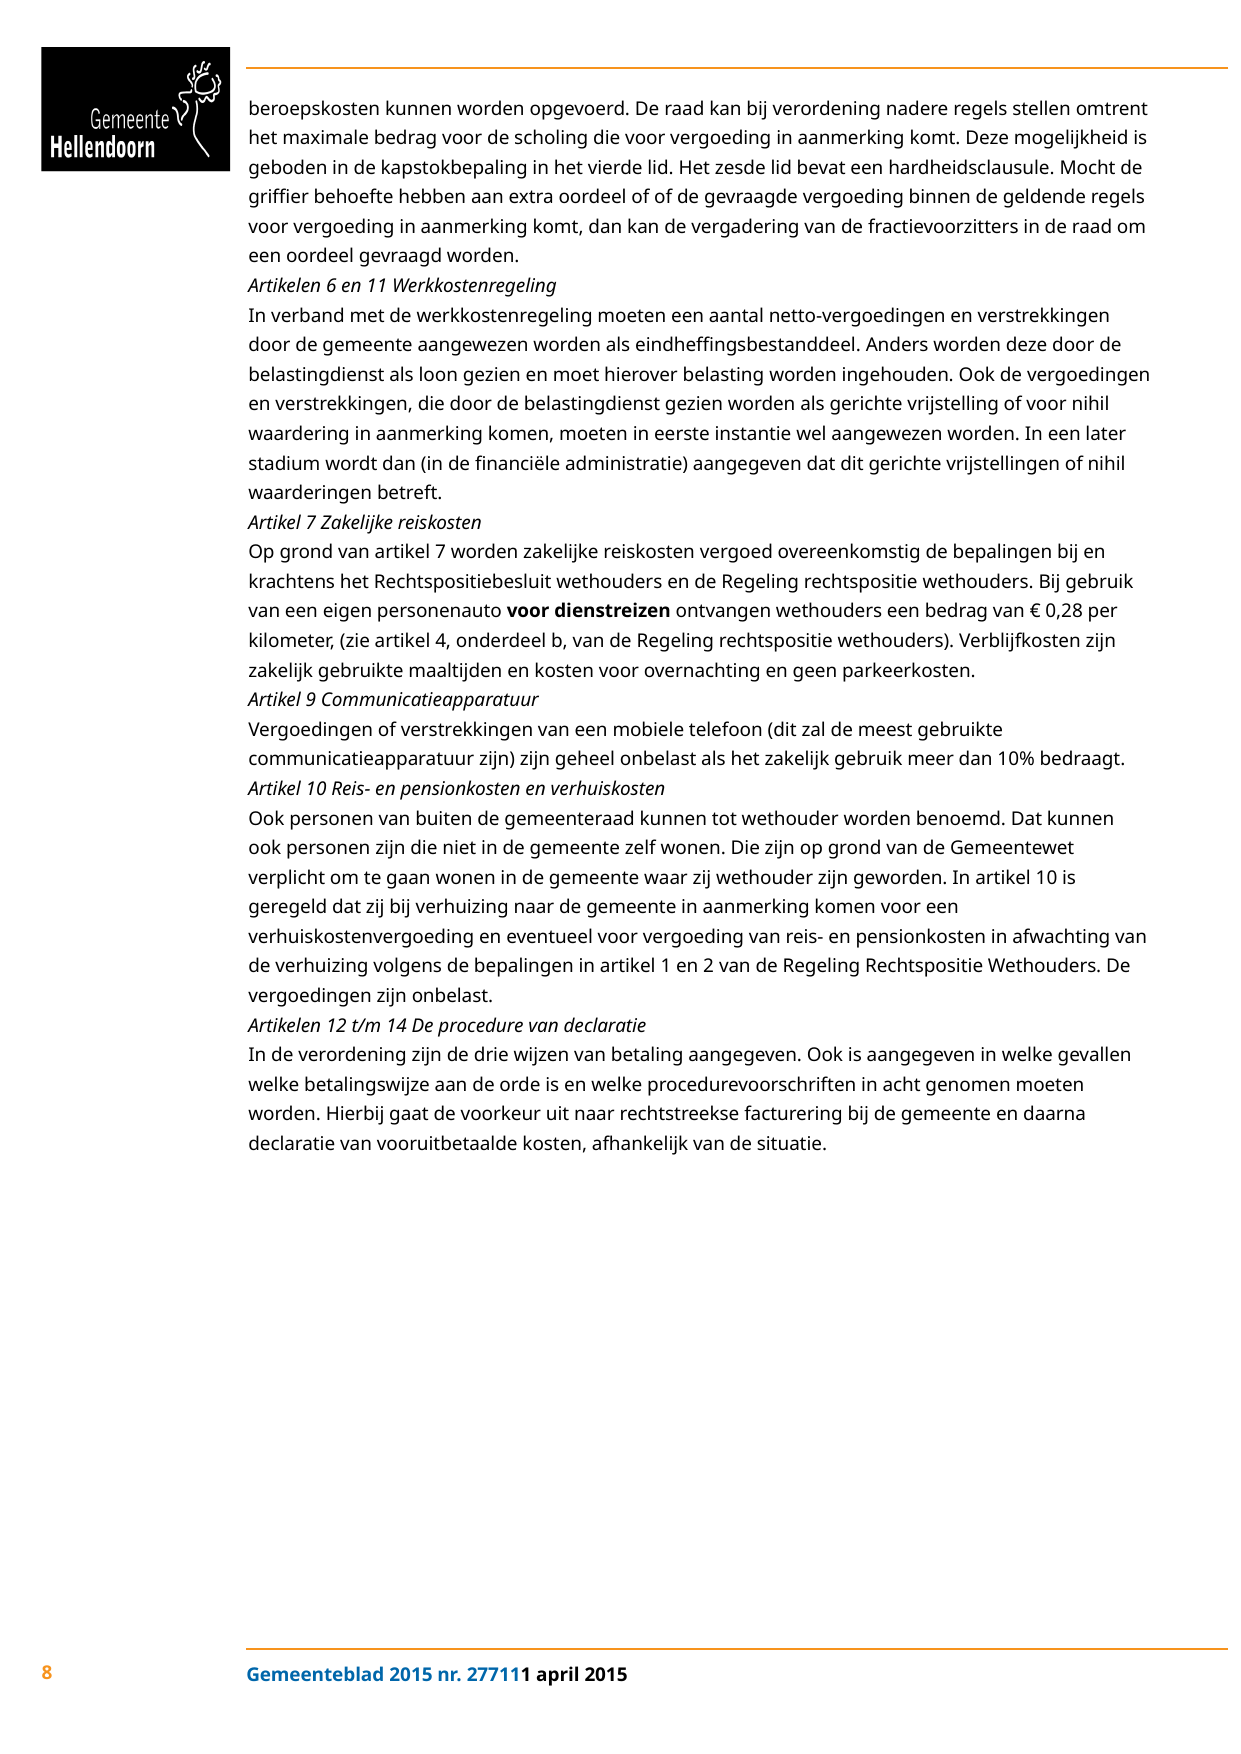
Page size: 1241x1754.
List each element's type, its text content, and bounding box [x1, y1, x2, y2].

text Artikel 9 Communicatieapparatuur [248, 686, 1152, 712]
text Artikel 10 Reis- en pensionkosten en verhuiskosten [248, 775, 1152, 801]
text In de verordening zijn de drie wijzen van betaling aangegeven. Ook is aangegeven in welke gevallen welke betalingswijze aan de orde is en welke procedurevoorschriften in acht genomen moeten worden. Hierbij gaat de voorkeur uit naar rechtstreekse facturering bij de gemeente en daarna declaratie van vooruitbetaalde kosten, afhankelijk van de situatie. [248, 1041, 1152, 1156]
picture [41, 47, 231, 172]
text Artikelen 6 en 11 Werkkostenregeling [248, 272, 1152, 298]
text In verband met de werkkostenregeling moeten een aantal netto-vergoedingen en verstrekkingen door de gemeente aangewezen worden als eindheffingsbestanddeel. Anders worden deze door de belastingdienst als loon gezien en moet hierover belasting worden ingehouden. Ook de vergoedingen en verstrekkingen, die door de belastingdienst gezien worden als gerichte vrijstelling of voor nihil waardering in aanmerking komen, moeten in eerste instantie wel aangewezen worden. In een later stadium wordt dan (in de financiële administratie) aangegeven dat dit gerichte vrijstellingen of nihil waarderingen betreft. [248, 302, 1152, 505]
text Ook personen van buiten de gemeenteraad kunnen tot wethouder worden benoemd. Dat kunnen ook personen zijn die niet in de gemeente zelf wonen. Die zijn op grond van de Gemeentewet verplicht om te gaan wonen in de gemeente waar zij wethouder zijn geworden. In artikel 10 is geregeld dat zij bij verhuizing naar de gemeente in aanmerking komen voor een verhuiskostenvergoeding en eventueel voor vergoeding van reis- en pensionkosten in afwachting van de verhuizing volgens de bepalingen in artikel 1 en 2 van de Regeling Rechtspositie Wethouders. De vergoedingen zijn onbelast. [248, 805, 1152, 1008]
text Artikelen 12 t/m 14 De procedure van declaratie [248, 1012, 1152, 1038]
text Vergoedingen of verstrekkingen van een mobiele telefoon (dit zal de meest gebruikte communicatieapparatuur zijn) zijn geheel onbelast als het zakelijk gebruik meer dan 10% bedraagt. [248, 716, 1152, 771]
text beroepskosten kunnen worden opgevoerd. De raad kan bij verordening nadere regels stellen omtrent het maximale bedrag voor de scholing die voor vergoeding in aanmerking komt. Deze mogelijkheid is geboden in de kapstokbepaling in het vierde lid. Het zesde lid bevat een hardheidsclausule. Mocht de griffier behoefte hebben aan extra oordeel of of de gevraagde vergoeding binnen de geldende regels voor vergoeding in aanmerking komt, dan kan de vergadering van de fractievoorzitters in de raad om een oordeel gevraagd worden. [248, 95, 1152, 268]
text Op grond van artikel 7 worden zakelijke reiskosten vergoed overeenkomstig de bepalingen bij en krachtens het Rechtspositiebesluit wethouders en de Regeling rechtspositie wethouders. Bij gebruik van een eigen personenauto voor dienstreizen ontvangen wethouders een bedrag van € 0,28 per kilometer, (zie artikel 4, onderdeel b, van de Regeling rechtspositie wethouders). Verblijfkosten zijn zakelijk gebruikte maaltijden en kosten voor overnachting en geen parkeerkosten. [248, 538, 1152, 683]
text Artikel 7 Zakelijke reiskosten [248, 509, 1152, 535]
